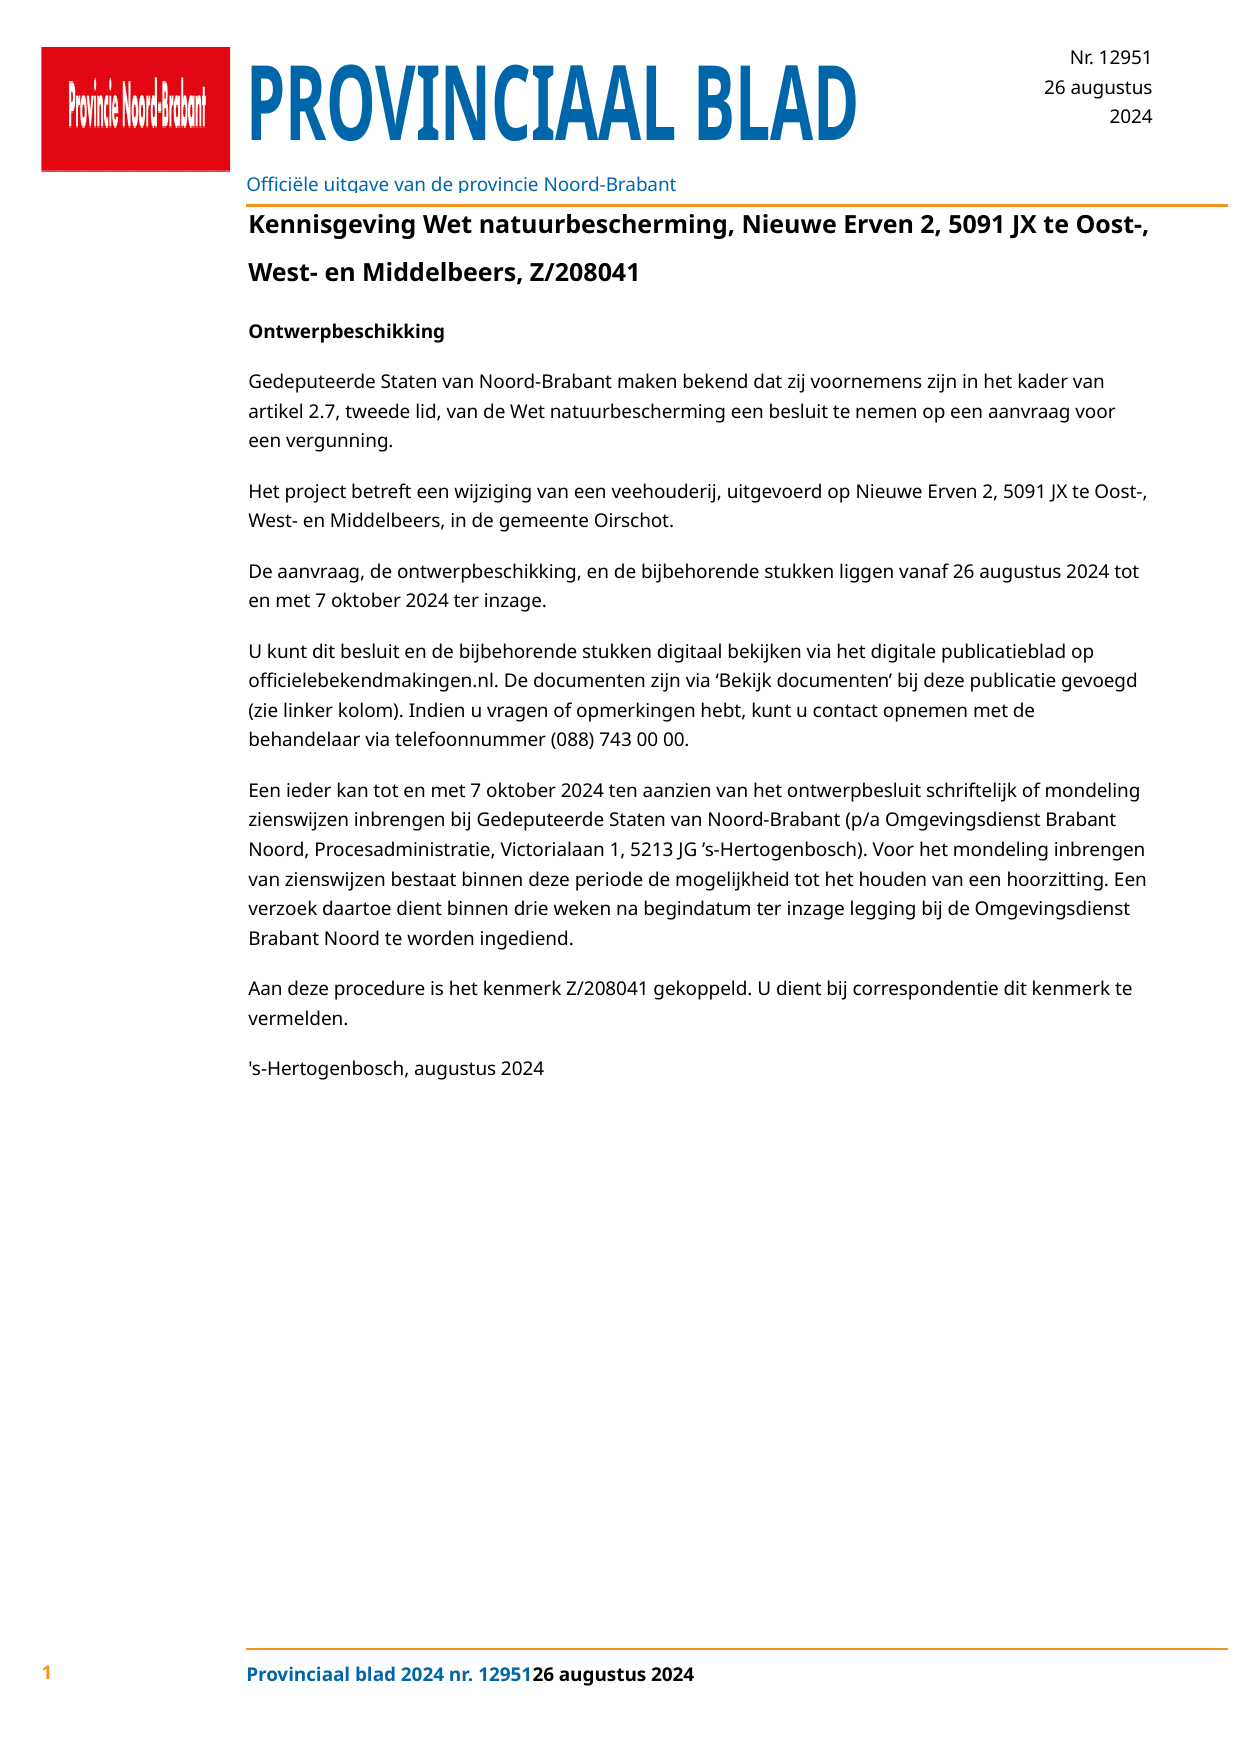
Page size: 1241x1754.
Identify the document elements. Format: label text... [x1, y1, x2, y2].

text Gedeputeerde Staten van Noord-Brabant maken bekend dat zij voornemens zijn in het kader van artikel 2.7, tweede lid, van de Wet natuurbescherming een besluit te nemen op een aanvraag voor een vergunning. [248, 368, 1152, 453]
text Ontwerpbeschikking [248, 318, 1152, 344]
text 's-Hertogenbosch, augustus 2024 [248, 1055, 1152, 1081]
text Een ieder kan tot en met 7 oktober 2024 ten aanzien van het ontwerpbesluit schriftelijk of mondeling zienswijzen inbrengen bij Gedeputeerde Staten van Noord-Brabant (p/a Omgevingsdienst Brabant Noord, Procesadministratie, Victorialaan 1, 5213 JG ’s-Hertogenbosch). Voor het mondeling inbrengen van zienswijzen bestaat binnen deze periode de mogelijkheid tot het houden van een hoorzitting. Een verzoek daartoe dient binnen drie weken na begindatum ter inzage legging bij de Omgevingsdienst Brabant Noord te worden ingediend. [248, 777, 1152, 951]
text Het project betreft een wijziging van een veehouderij, uitgevoerd op Nieuwe Erven 2, 5091 JX te Oost-, West- en Middelbeers, in de gemeente Oirschot. [248, 478, 1152, 533]
picture [41, 47, 231, 172]
text De aanvraag, de ontwerpbeschikking, en de bijbehorende stukken liggen vanaf 26 augustus 2024 tot en met 7 oktober 2024 ter inzage. [248, 558, 1152, 613]
text Kennisgeving Wet natuurbescherming, Nieuwe Erven 2, 5091 JX te Oost-, West- en Middelbeers, Z/208041 [248, 207, 1152, 288]
text U kunt dit besluit en de bijbehorende stukken digitaal bekijken via het digitale publicatieblad op officielebekendmakingen.nl. De documenten zijn via ‘Bekijk documenten’ bij deze publicatie gevoegd (zie linker kolom). Indien u vragen of opmerkingen hebt, kunt u contact opnemen met de behandelaar via telefoonnummer (088) 743 00 00. [248, 638, 1152, 752]
text Aan deze procedure is het kenmerk Z/208041 gekoppeld. U dient bij correspondentie dit kenmerk te vermelden. [248, 975, 1152, 1031]
